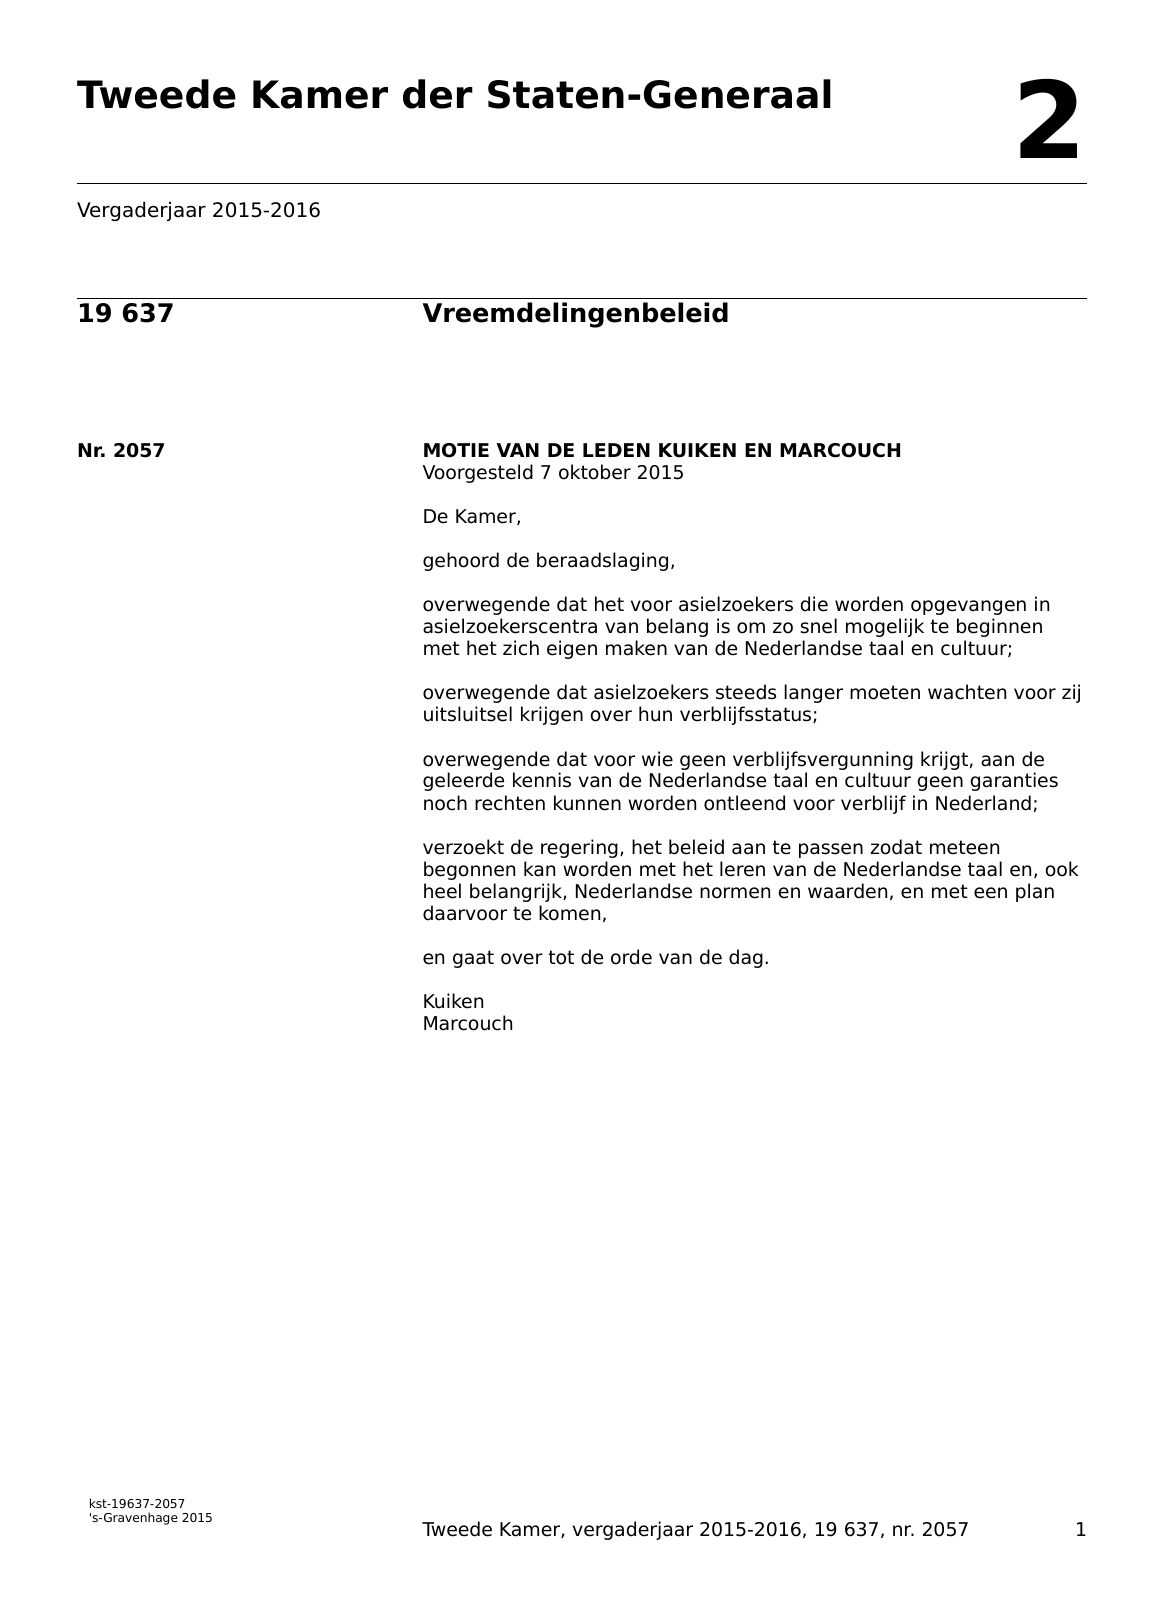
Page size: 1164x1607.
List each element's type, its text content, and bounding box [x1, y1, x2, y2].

text verzoekt de regering, het beleid aan te passen zodat meteen begonnen kan worden met het leren van de Nederlandse taal en, ook heel belangrijk, Nederlandse normen en waarden, en met een plan daarvoor te komen, [422, 837, 1087, 924]
subtitle 19 637 Vreemdelingenbeleid [77, 299, 1087, 329]
text De Kamer, [422, 506, 1087, 528]
table_header Tweede Kamer der Staten-Generaal [77, 59, 886, 183]
table_header 2 [886, 59, 1087, 183]
text gehoord de beraadslaging, [422, 550, 1087, 572]
text Marcouch [422, 1013, 1087, 1035]
table_cell Vergaderjaar 2015-2016 [77, 184, 1087, 298]
text kst-19637-2057 [88, 1497, 323, 1511]
text overwegende dat asielzoekers steeds langer moeten wachten voor zij uitsluitsel krijgen over hun verblijfsstatus; [422, 682, 1087, 726]
text Kuiken [422, 991, 1087, 1013]
text 's-Gravenhage 2015 [88, 1511, 323, 1525]
text Voorgesteld 7 oktober 2015 [422, 462, 1087, 484]
subtitle Nr. 2057 MOTIE VAN DE LEDEN KUIKEN EN MARCOUCH [77, 440, 1087, 462]
text overwegende dat het voor asielzoekers die worden opgevangen in asielzoekerscentra van belang is om zo snel mogelijk te beginnen met het zich eigen maken van de Nederlandse taal en cultuur; [422, 594, 1087, 660]
text overwegende dat voor wie geen verblijfsvergunning krijgt, aan de geleerde kennis van de Nederlandse taal en cultuur geen garanties noch rechten kunnen worden ontleend voor verblijf in Nederland; [422, 748, 1087, 814]
text en gaat over tot de orde van de dag. [422, 947, 1087, 969]
